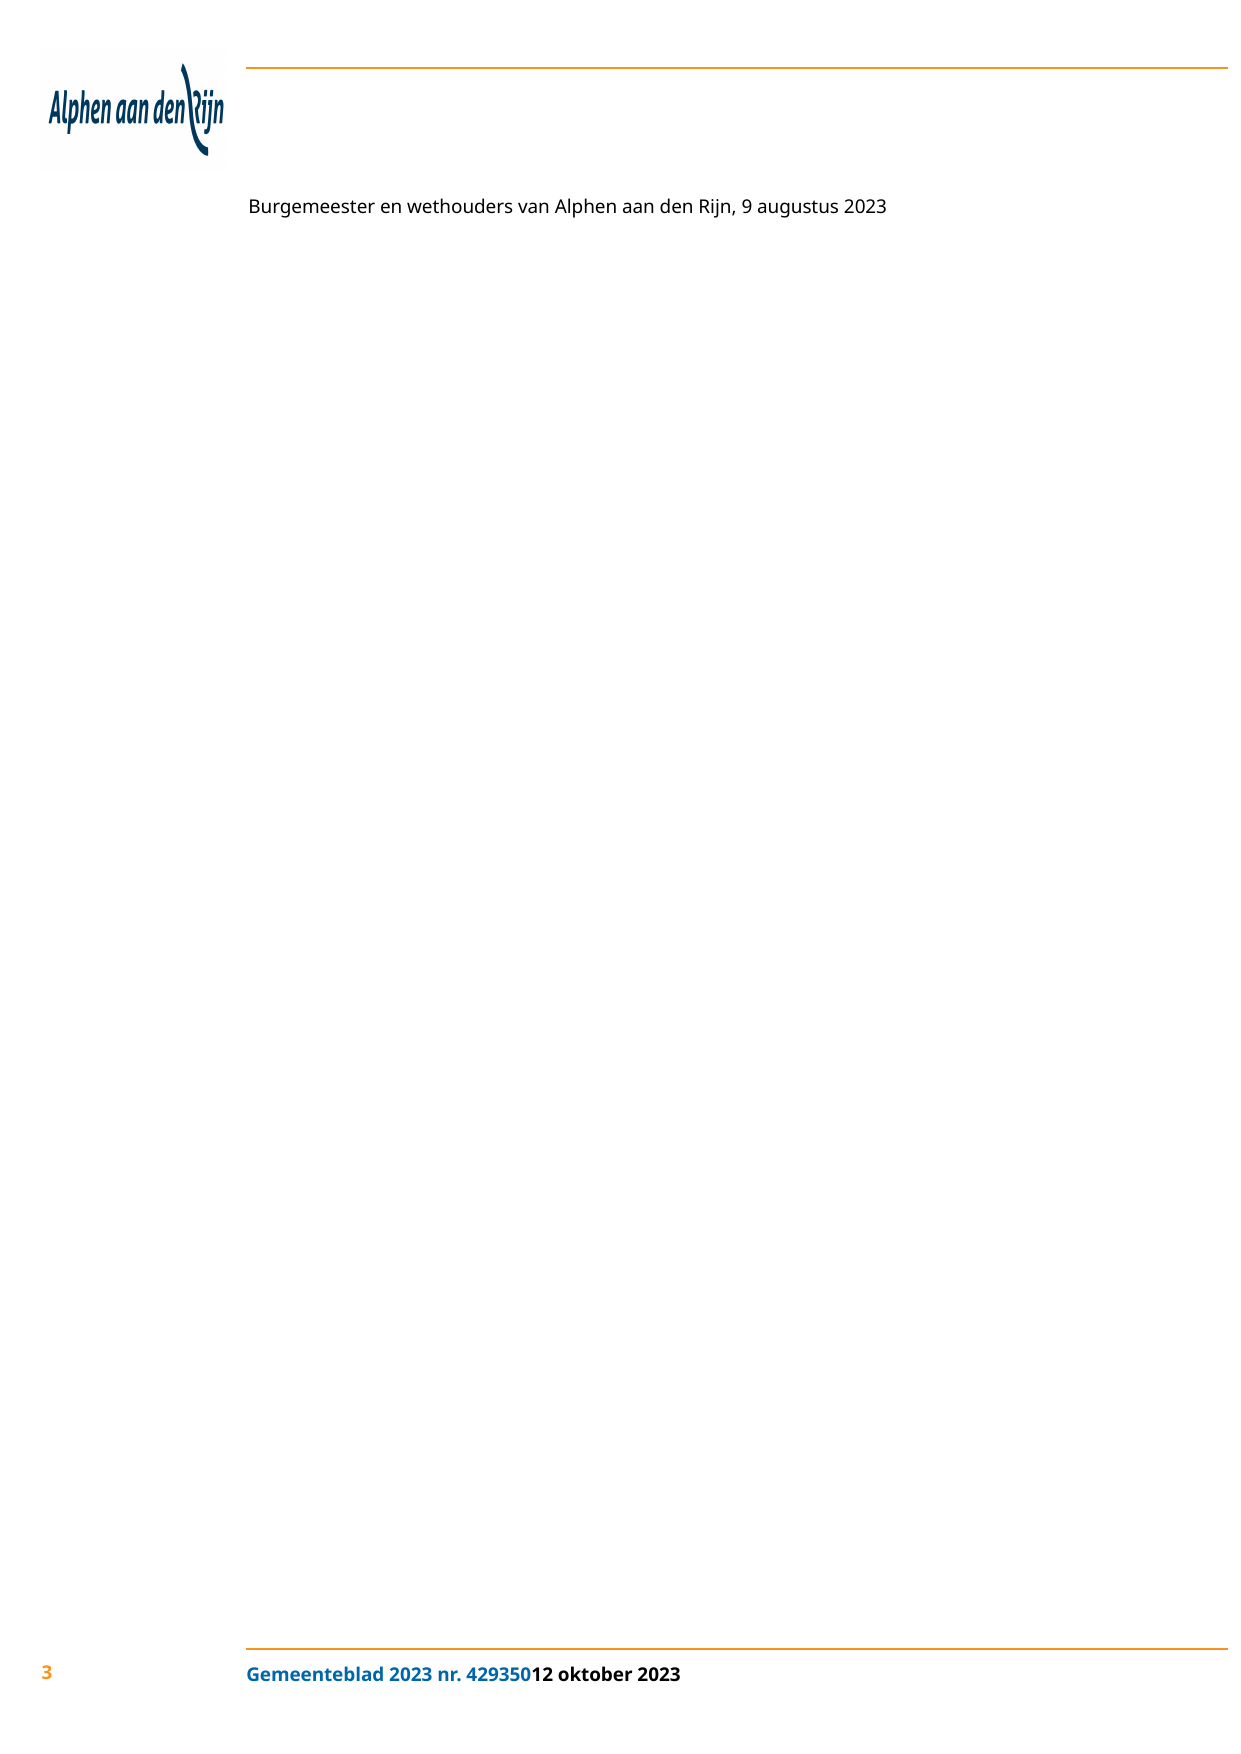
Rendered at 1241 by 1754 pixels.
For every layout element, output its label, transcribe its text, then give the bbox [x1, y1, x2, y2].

text Burgemeester en wethouders van Alphen aan den Rijn, 9 augustus 2023 [248, 193, 1152, 219]
picture [41, 47, 231, 172]
